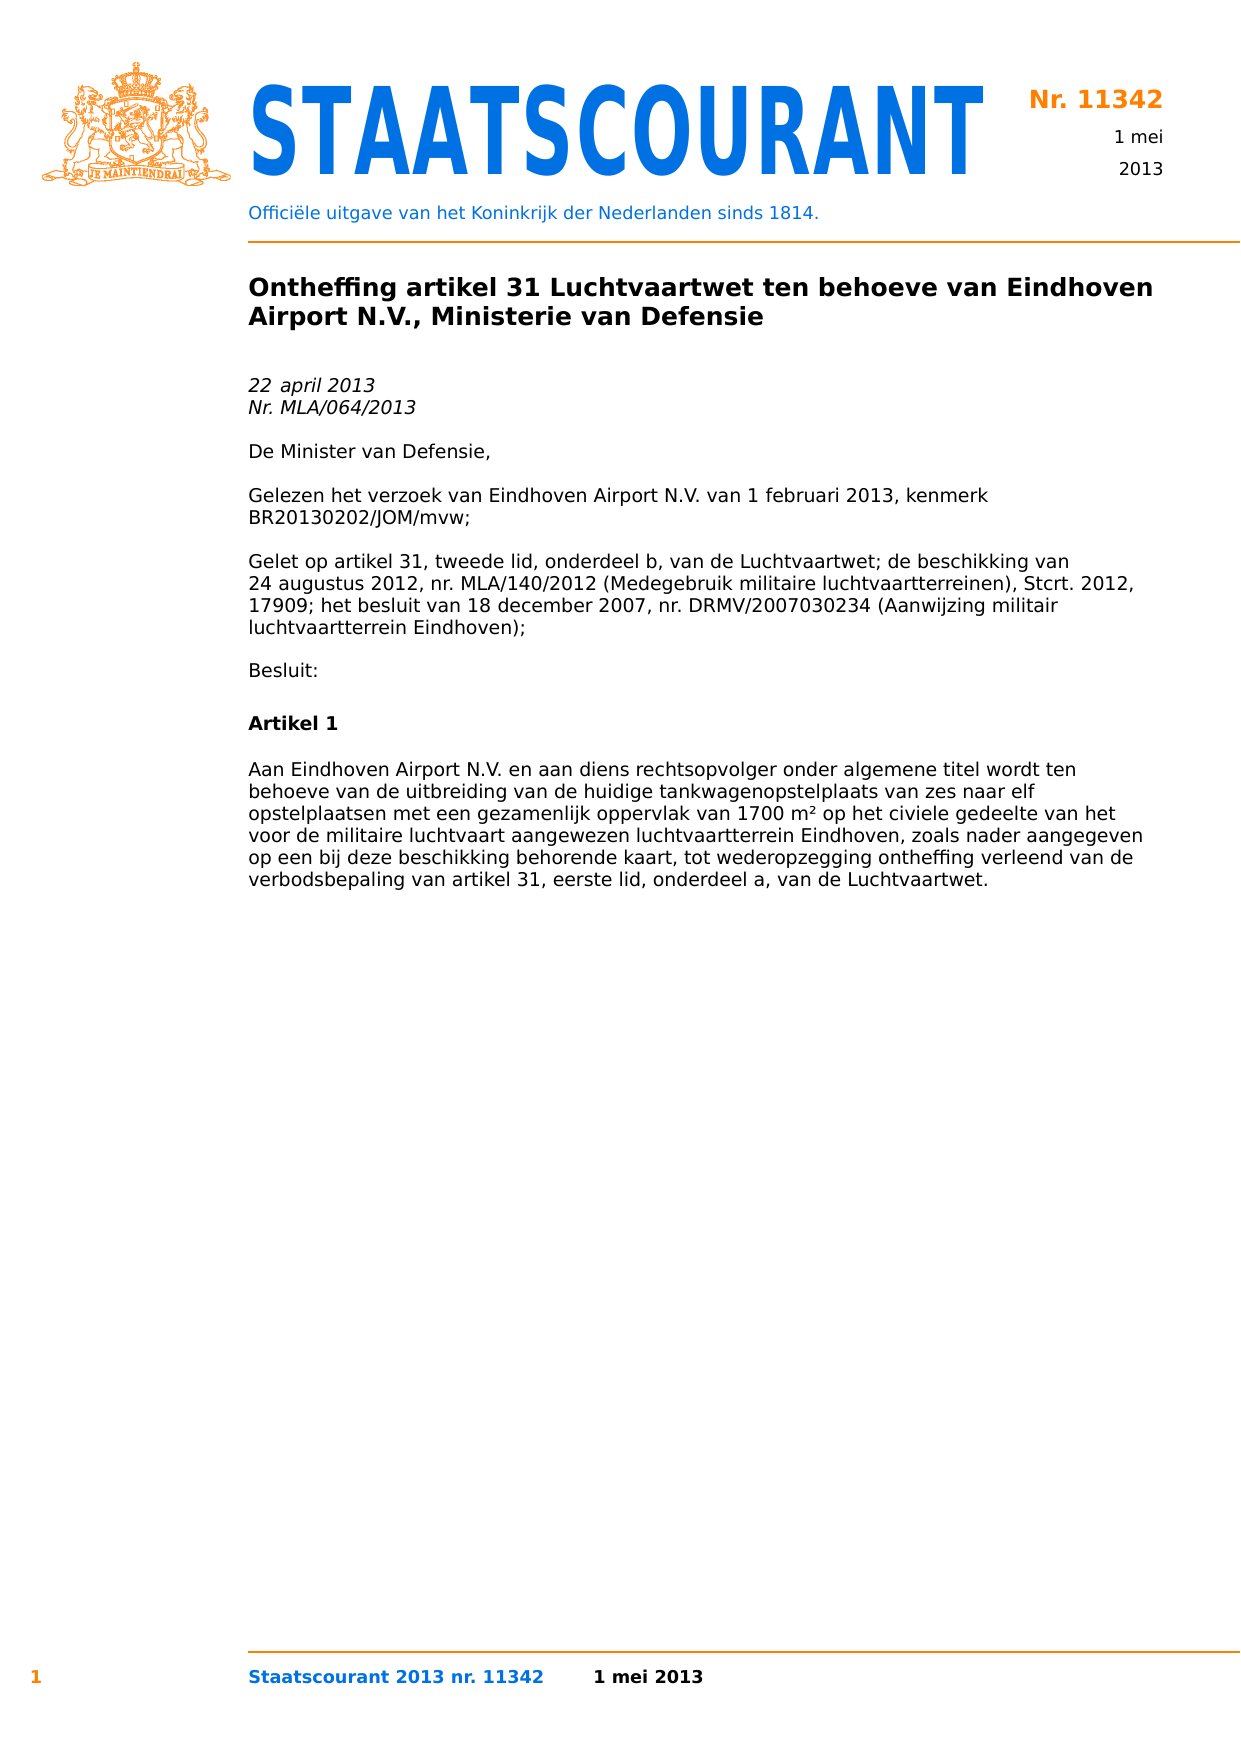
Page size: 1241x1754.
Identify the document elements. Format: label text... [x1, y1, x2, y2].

table_cell 2013 [998, 153, 1240, 203]
subtitle Artikel 1 [248, 712, 1163, 734]
text Aan Eindhoven Airport N.V. en aan diens rechtsopvolger onder algemene titel wordt ten behoeve van de uitbreiding van de huidige tankwagenopstelplaats van zes naar elf opstelplaatsen met een gezamenlijk oppervlak van 1700 m² op het civiele gedeelte van het voor de militaire luchtvaart aangewezen luchtvaartterrein Eindhoven, zoals nader aangegeven op een bij deze beschikking behorende kaart, tot wederopzegging ontheffing verleend van de verbodsbepaling van artikel 31, eerste lid, onderdeel a, van de Luchtvaartwet. [248, 759, 1163, 891]
table_header [25, 62, 248, 241]
text Gelezen het verzoek van Eindhoven Airport N.V. van 1 februari 2013, kenmerk BR20130202/JOM/mvw; [248, 485, 1163, 529]
picture [41, 62, 231, 186]
table_header STAATSCOURANT [248, 62, 998, 203]
text De Minister van Defensie, [248, 441, 1163, 463]
text 22 april 2013 [248, 375, 1163, 397]
table_cell 1 mei [998, 121, 1240, 153]
text Besluit: [248, 660, 1163, 682]
table_cell Officiële uitgave van het Koninkrijk der Nederlanden sinds 1814. [248, 203, 1240, 241]
text Nr. MLA/064/2013 [248, 397, 1163, 419]
text Gelet op artikel 31, tweede lid, onderdeel b, van de Luchtvaartwet; de beschikking van 24 augustus 2012, nr. MLA/140/2012 (Medegebruik militaire luchtvaartterreinen), Stcrt. 2012, 17909; het besluit van 18 december 2007, nr. DRMV/2007030234 (Aanwijzing militair luchtvaartterrein Eindhoven); [248, 551, 1163, 638]
table_header Nr. 11342 [998, 62, 1240, 121]
subtitle Ontheffing artikel 31 Luchtvaartwet ten behoeve van Eindhoven Airport N.V., Ministerie van Defensie [248, 273, 1163, 331]
